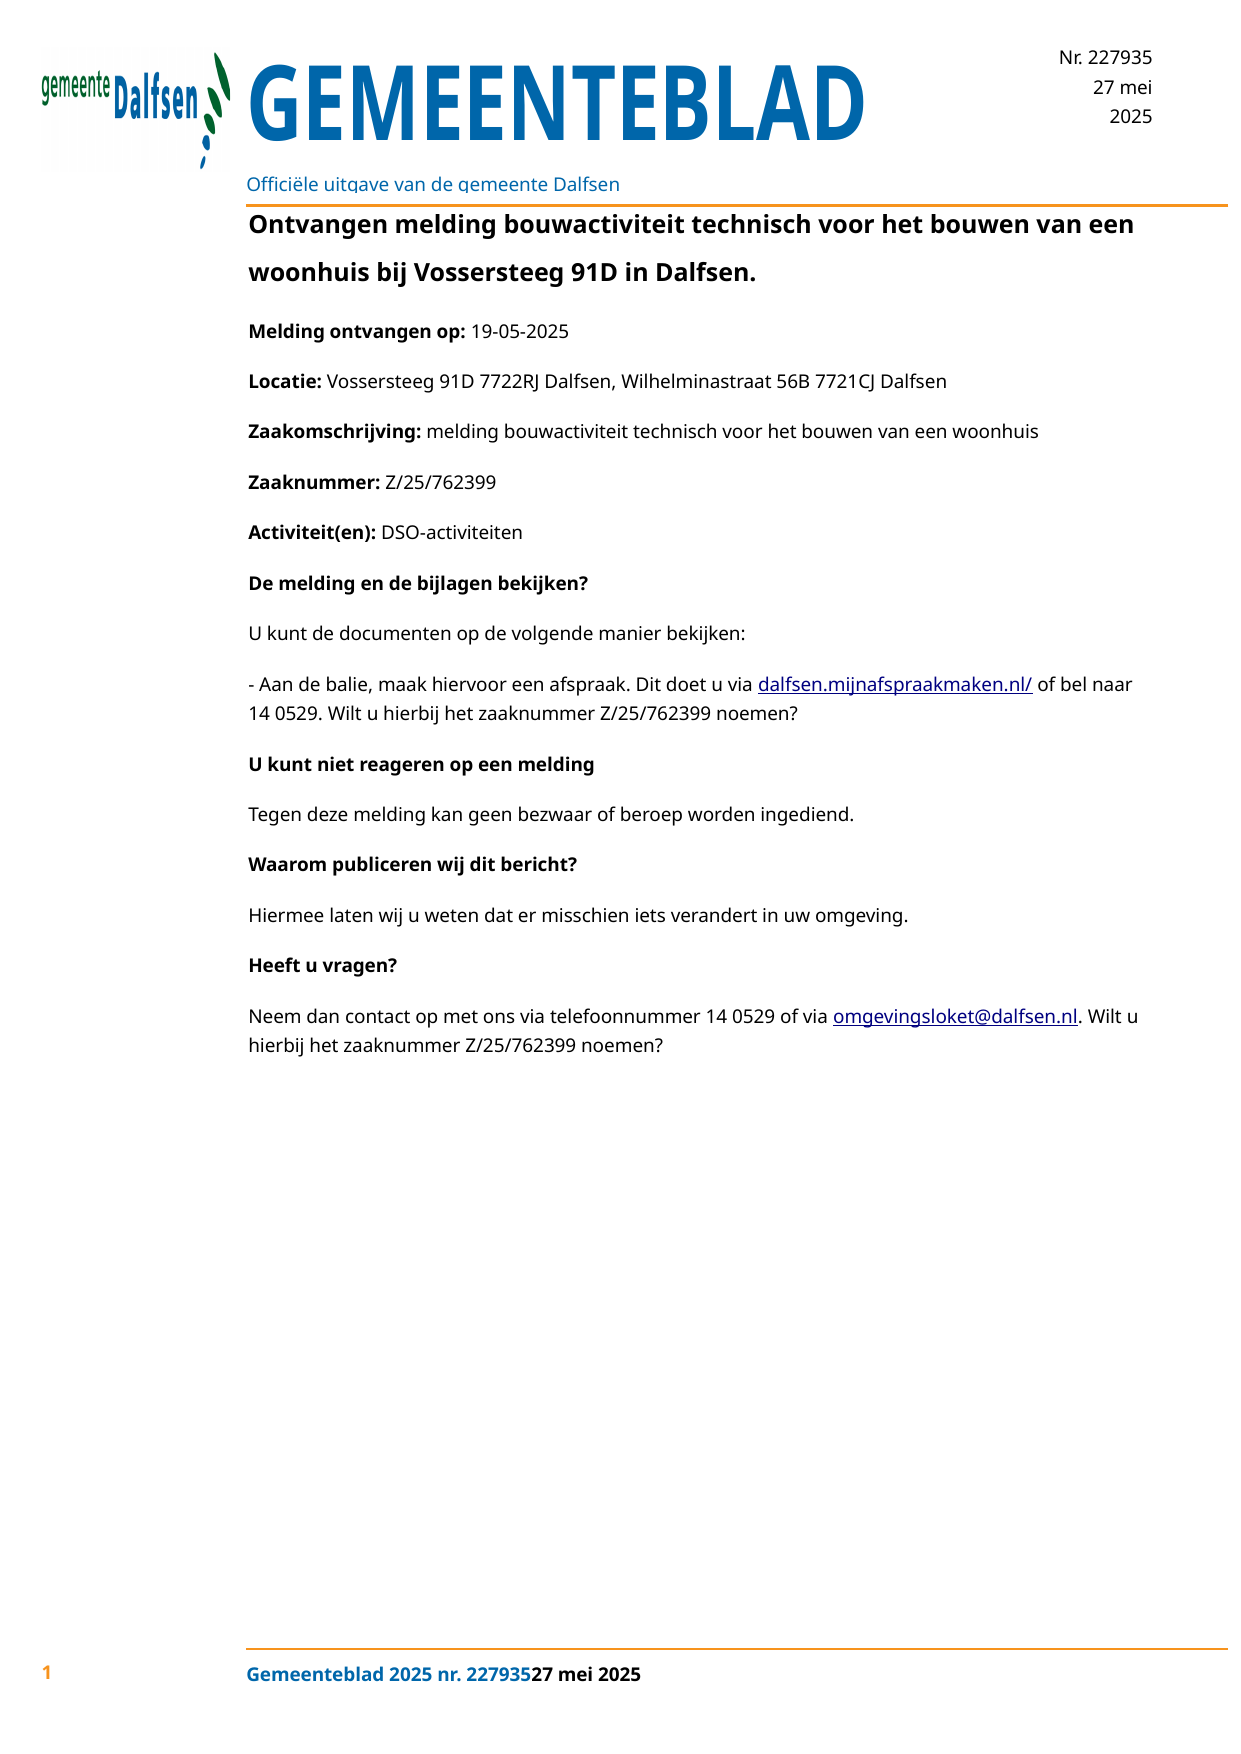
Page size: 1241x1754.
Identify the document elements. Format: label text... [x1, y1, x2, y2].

text De melding en de bijlagen bekijken? [248, 570, 1152, 596]
text Activiteit(en): DSO-activiteiten [248, 519, 1152, 545]
text Waarom publiceren wij dit bericht? [248, 852, 1152, 877]
text Melding ontvangen op: 19-05-2025 [248, 318, 1152, 344]
text Hiermee laten wij u weten dat er misschien iets verandert in uw omgeving. [248, 902, 1152, 928]
picture [41, 47, 231, 172]
text Neem dan contact op met ons via telefoonnummer 14 0529 of via omgevingsloket@dalfsen.nl. Wilt u hierbij het zaaknummer Z/25/762399 noemen? [248, 1003, 1152, 1058]
text Tegen deze melding kan geen bezwaar of beroep worden ingediend. [248, 801, 1152, 827]
text Heeft u vragen? [248, 952, 1152, 978]
text Zaaknummer: Z/25/762399 [248, 469, 1152, 495]
text - Aan de balie, maak hiervoor een afspraak. Dit doet u via dalfsen.mijnafspraakmaken.nl/ of bel naar 14 0529. Wilt u hierbij het zaaknummer Z/25/762399 noemen? [248, 671, 1152, 726]
text Ontvangen melding bouwactiviteit technisch voor het bouwen van een woonhuis bij Vossersteeg 91D in Dalfsen. [248, 207, 1152, 288]
text Locatie: Vossersteeg 91D 7722RJ Dalfsen, Wilhelminastraat 56B 7721CJ Dalfsen [248, 368, 1152, 394]
text U kunt de documenten op de volgende manier bekijken: [248, 620, 1152, 646]
text Zaakomschrijving: melding bouwactiviteit technisch voor het bouwen van een woonhuis [248, 419, 1152, 444]
text U kunt niet reageren op een melding [248, 751, 1152, 777]
